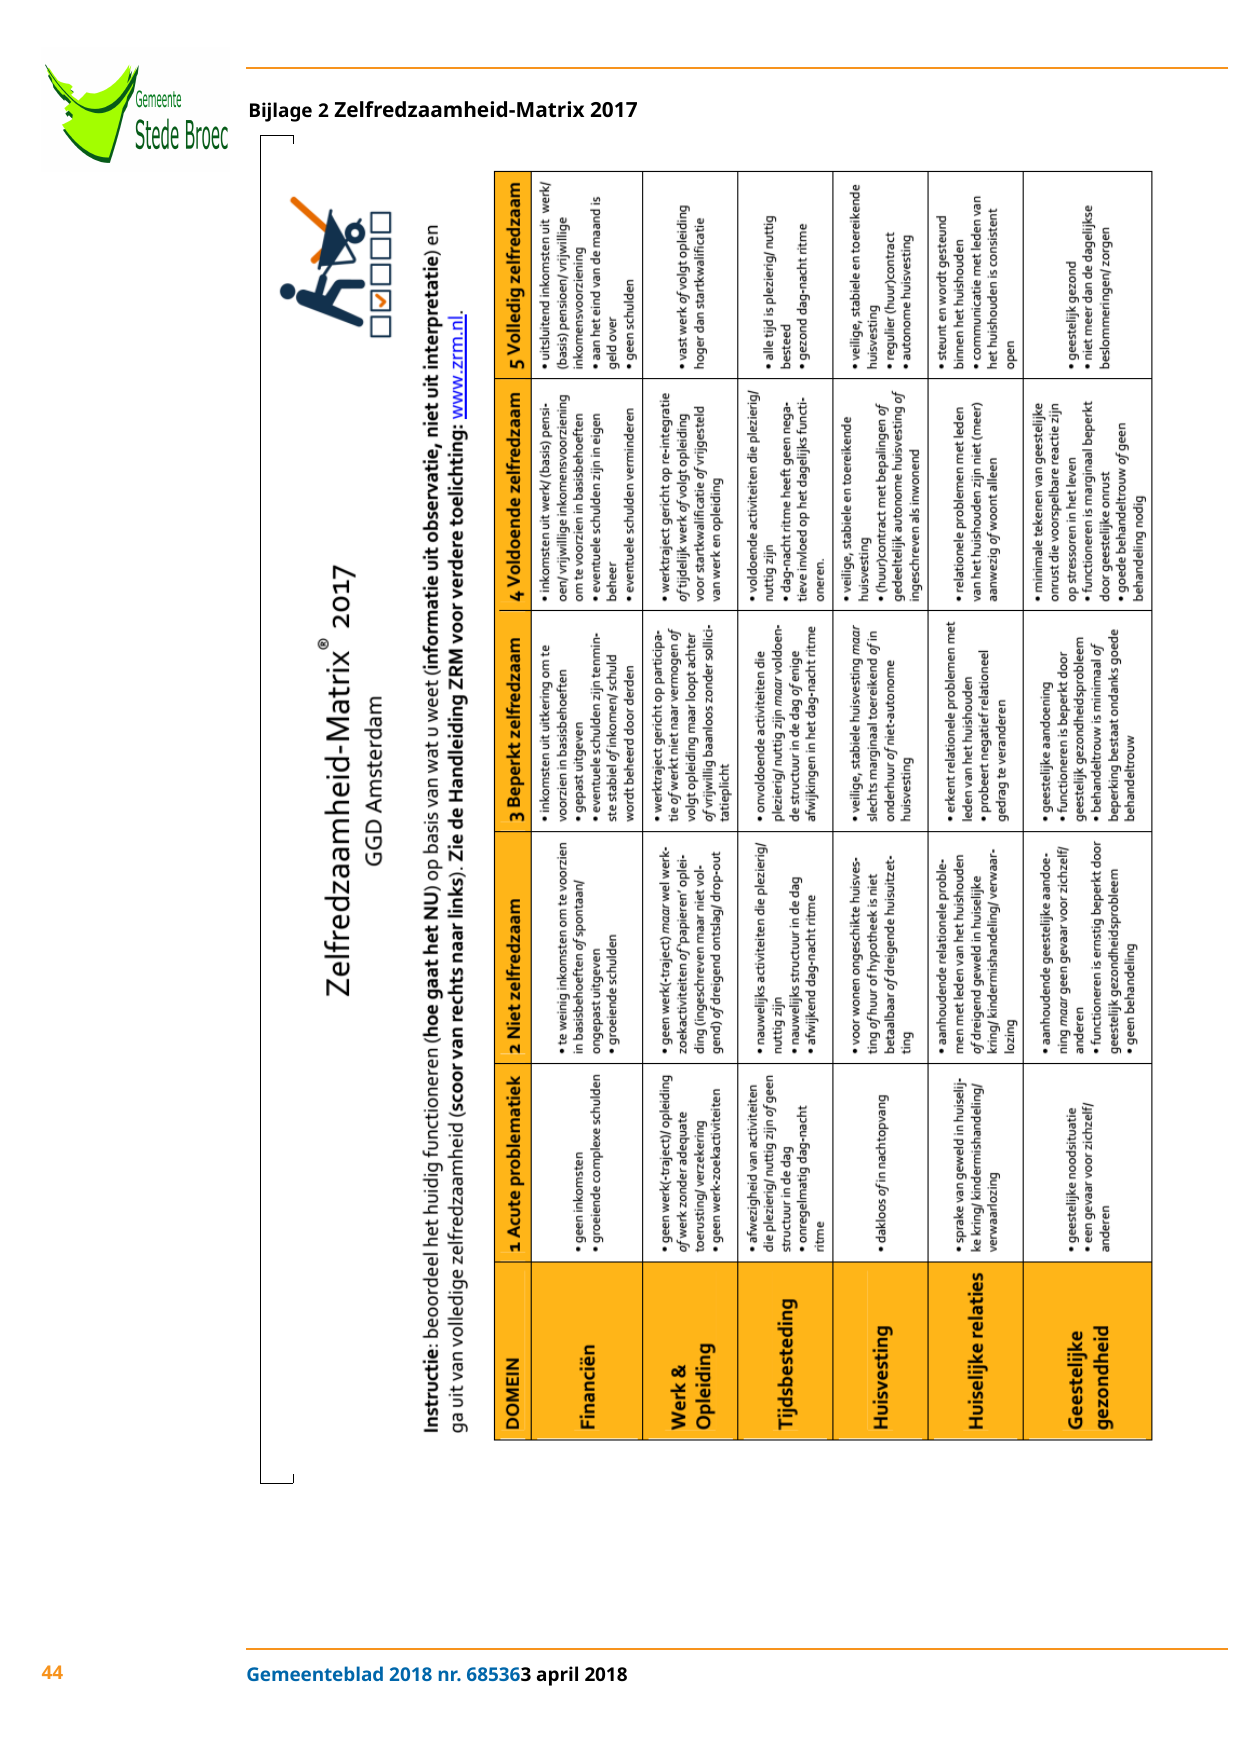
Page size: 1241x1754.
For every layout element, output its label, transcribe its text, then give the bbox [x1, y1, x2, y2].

text Bijlage 2 Zelfredzaamheid-Matrix 2017 [248, 95, 1152, 123]
picture [268, 144, 1173, 1474]
picture [41, 47, 231, 172]
